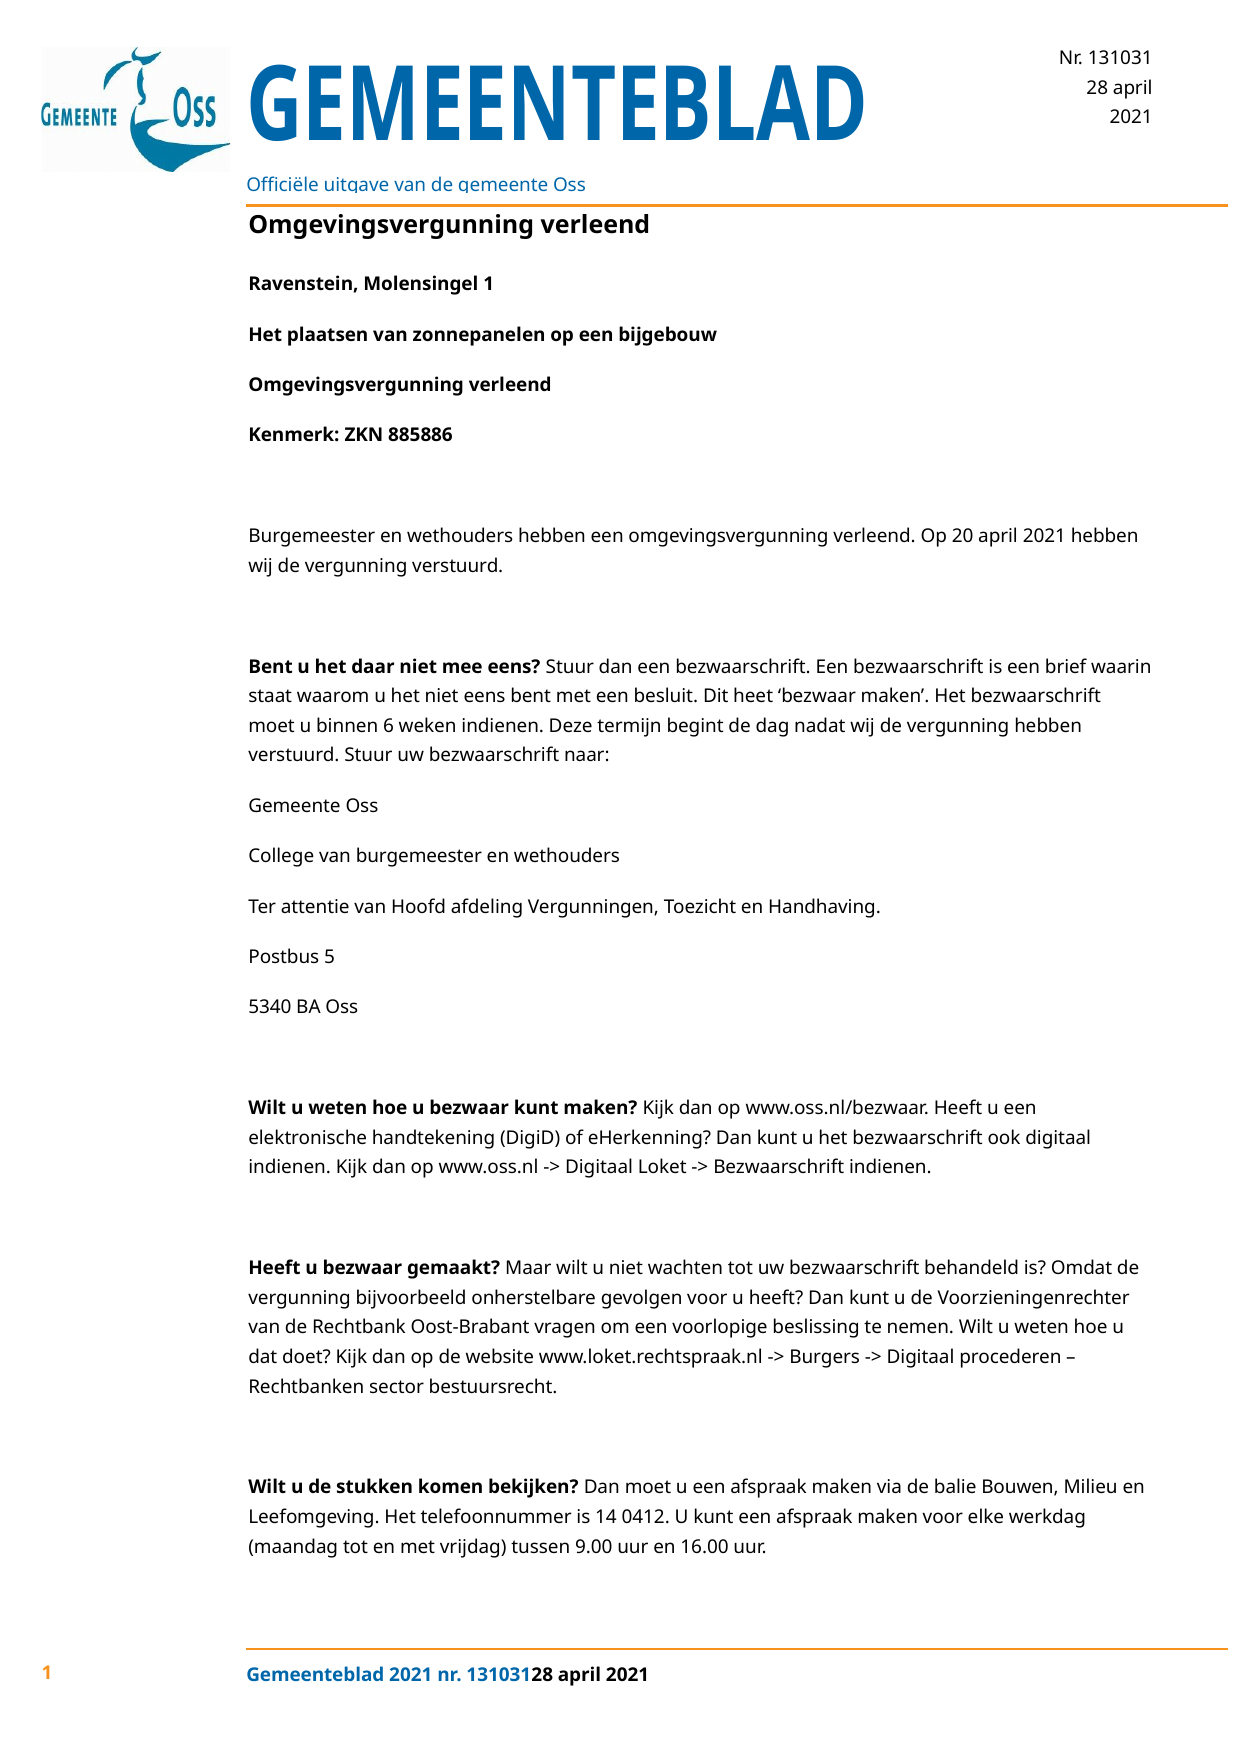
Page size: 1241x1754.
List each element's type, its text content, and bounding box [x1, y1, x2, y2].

picture [41, 47, 231, 172]
text Het plaatsen van zonnepanelen op een bijgebouw [248, 321, 1152, 346]
text Postbus 5 [248, 943, 1152, 969]
text Wilt u weten hoe u bezwaar kunt maken? Kijk dan op www.oss.nl/bezwaar. Heeft u een elektronische handtekening (DigiD) of eHerkenning? Dan kunt u het bezwaarschrift ook digitaal indienen. Kijk dan op www.oss.nl -> Digitaal Loket -> Bezwaarschrift indienen. [248, 1094, 1152, 1179]
text Omgevingsvergunning verleend [248, 207, 1152, 241]
text Kenmerk: ZKN 885886 [248, 422, 1152, 447]
text 5340 BA Oss [248, 994, 1152, 1019]
text Gemeente Oss [248, 792, 1152, 818]
text Bent u het daar niet mee eens? Stuur dan een bezwaarschrift. Een bezwaarschrift is een brief waarin staat waarom u het niet eens bent met een besluit. Dit heet ‘bezwaar maken’. Het bezwaarschrift moet u binnen 6 weken indienen. Deze termijn begint de dag nadat wij de vergunning hebben verstuurd. Stuur uw bezwaarschrift naar: [248, 653, 1152, 767]
text Ravenstein, Molensingel 1 [248, 270, 1152, 296]
text College van burgemeester en wethouders [248, 842, 1152, 868]
text Ter attentie van Hoofd afdeling Vergunningen, Toezicht en Handhaving. [248, 893, 1152, 918]
text Burgemeester en wethouders hebben een omgevingsvergunning verleend. Op 20 april 2021 hebben wij de vergunning verstuurd. [248, 522, 1152, 578]
text Omgevingsvergunning verleend [248, 371, 1152, 397]
text Heeft u bezwaar gemaakt? Maar wilt u niet wachten tot uw bezwaarschrift behandeld is? Omdat de vergunning bijvoorbeeld onherstelbare gevolgen voor u heeft? Dan kunt u de Voorzieningenrechter van de Rechtbank Oost-Brabant vragen om een voorlopige beslissing te nemen. Wilt u weten hoe u dat doet? Kijk dan op de website www.loket.rechtspraak.nl -> Burgers -> Digitaal procederen – Rechtbanken sector bestuursrecht. [248, 1254, 1152, 1398]
text Wilt u de stukken komen bekijken? Dan moet u een afspraak maken via de balie Bouwen, Milieu en Leefomgeving. Het telefoonnummer is 14 0412. U kunt een afspraak maken voor elke werkdag (maandag tot en met vrijdag) tussen 9.00 uur en 16.00 uur. [248, 1474, 1152, 1558]
